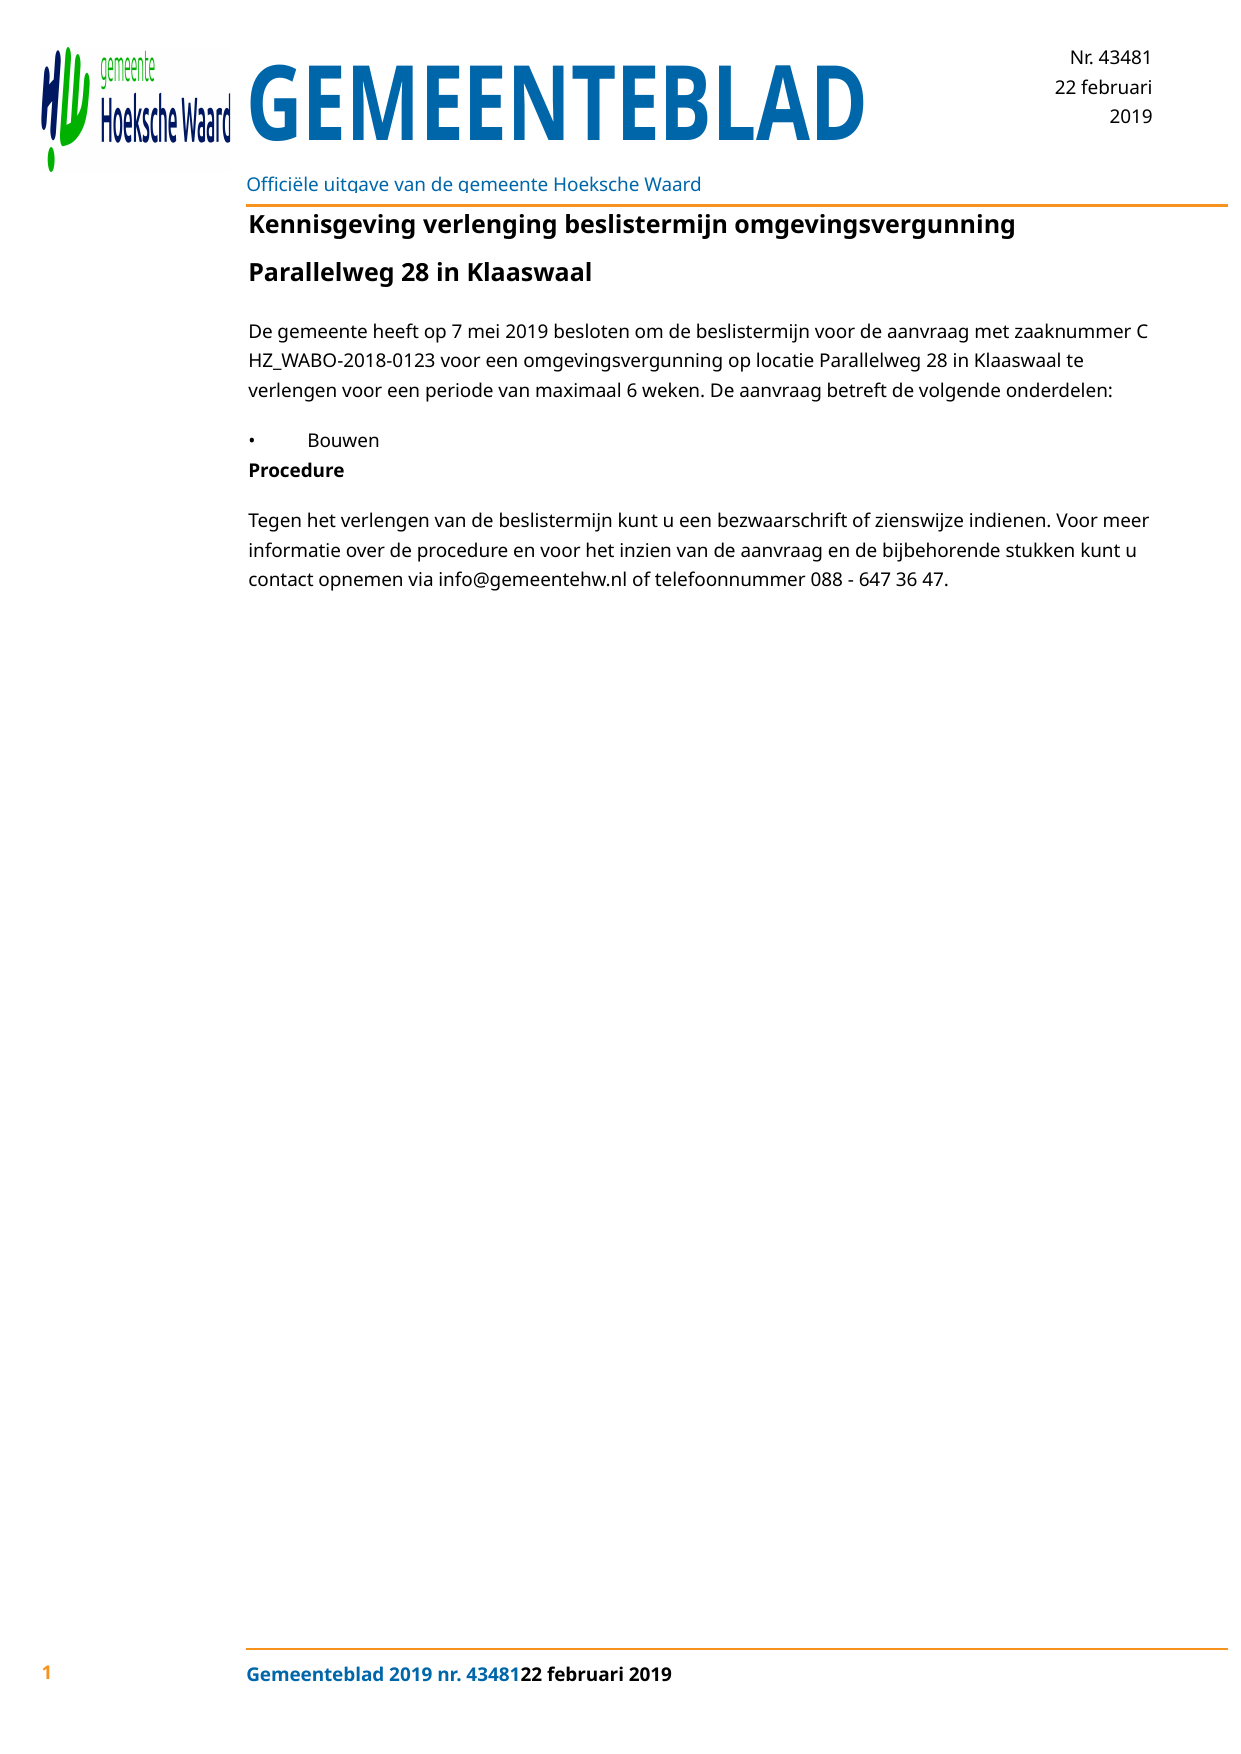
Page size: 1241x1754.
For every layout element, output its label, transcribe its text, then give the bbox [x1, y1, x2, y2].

text Procedure [248, 457, 1152, 483]
picture [41, 47, 231, 172]
text De gemeente heeft op 7 mei 2019 besloten om de beslistermijn voor de aanvraag met zaaknummer C HZ_WABO-2018-0123 voor een omgevingsvergunning op locatie Parallelweg 28 in Klaaswaal te verlengen voor een periode van maximaal 6 weken. De aanvraag betreft de volgende onderdelen: [248, 318, 1152, 403]
text Kennisgeving verlenging beslistermijn omgevingsvergunning Parallelweg 28 in Klaaswaal [248, 207, 1152, 288]
list Bouwen [248, 427, 1152, 453]
text Tegen het verlengen van de beslistermijn kunt u een bezwaarschrift of zienswijze indienen. Voor meer informatie over de procedure en voor het inzien van de aanvraag en de bijbehorende stukken kunt u contact opnemen via info@gemeentehw.nl of telefoonnummer 088 - 647 36 47. [248, 507, 1152, 592]
